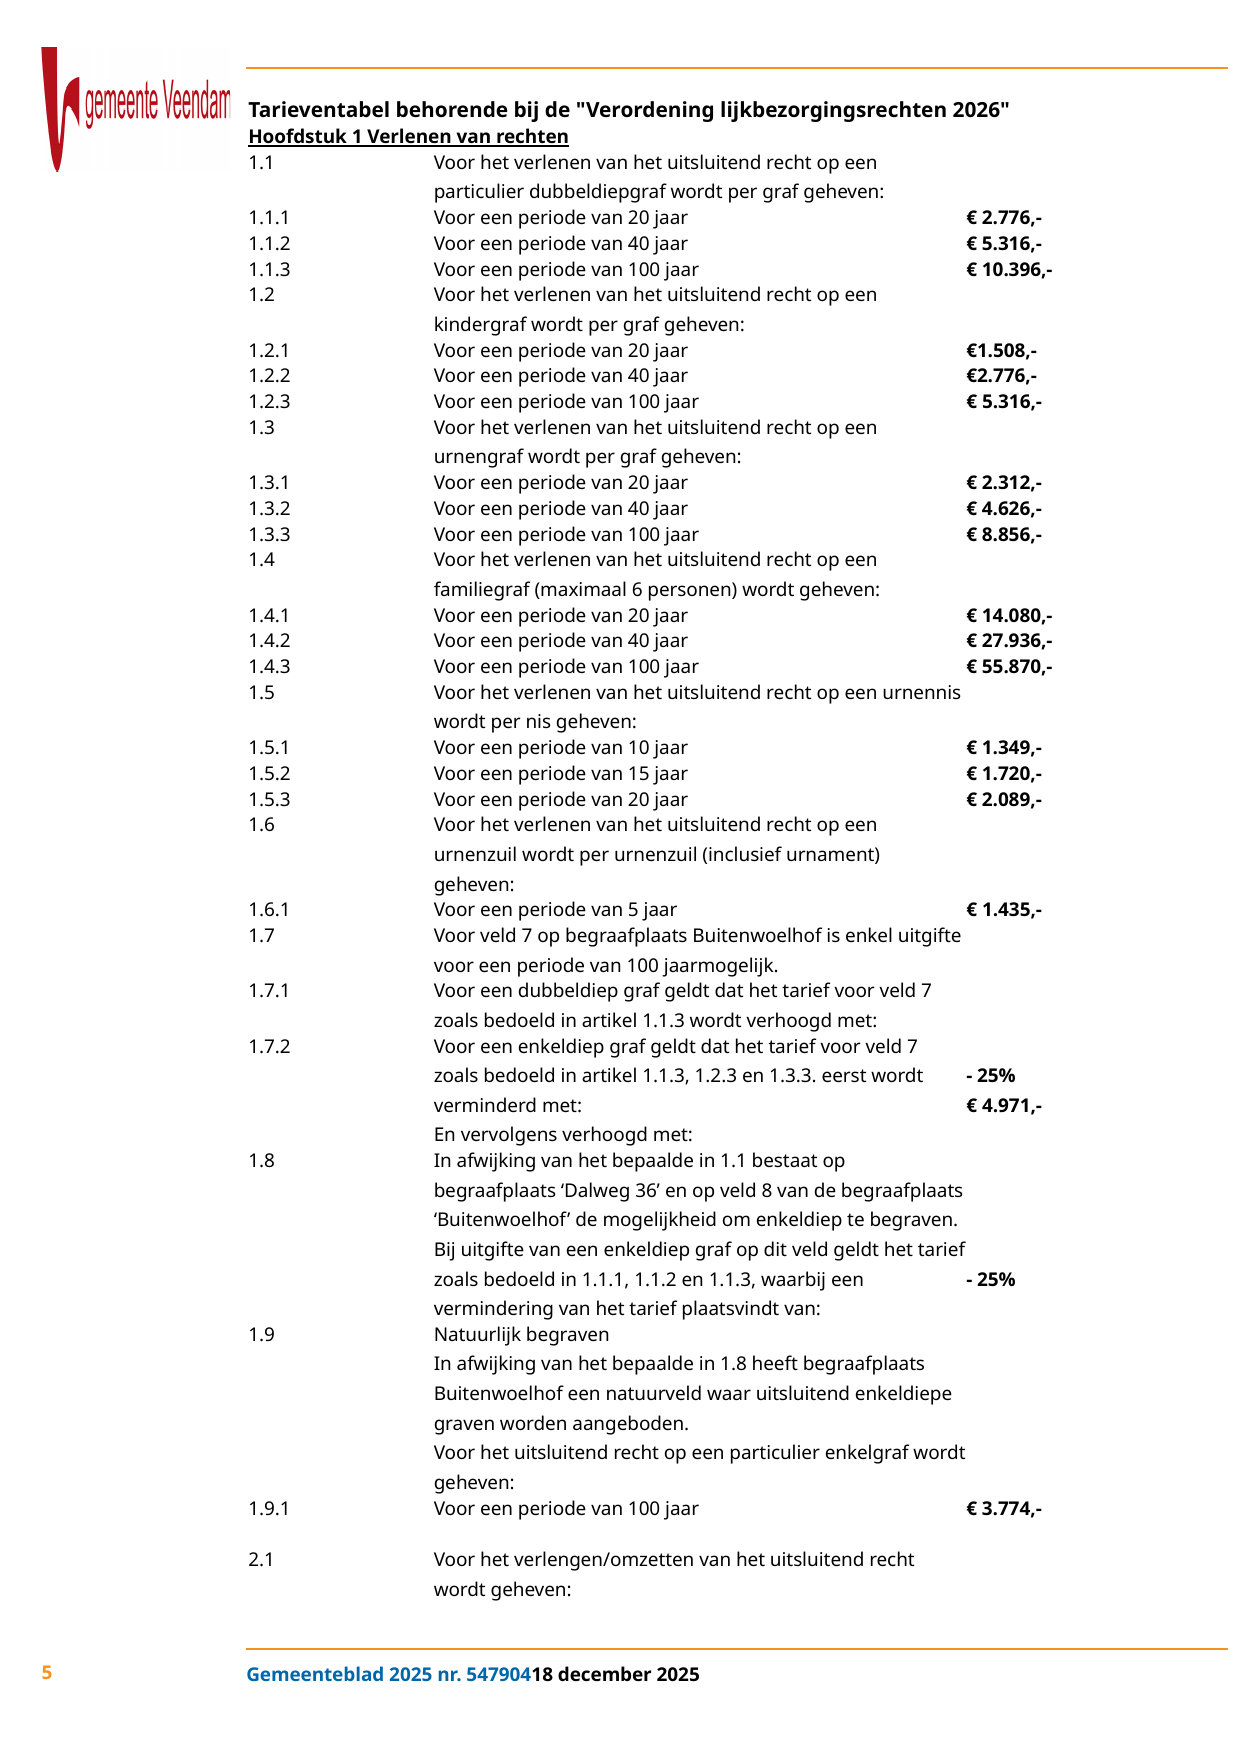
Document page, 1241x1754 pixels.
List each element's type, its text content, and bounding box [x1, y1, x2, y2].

table_cell 1.7.2 [248, 1033, 433, 1147]
table_cell Voor het verlenen van het uitsluitend recht op een urnenzuil wordt per urnenzuil (inclusief urnament) geheven: [434, 812, 966, 897]
table_cell € 1.349,- [966, 735, 1152, 760]
table_cell €2.776,- [966, 363, 1152, 388]
table_cell Voor een periode van 20 jaar [434, 786, 966, 812]
table_cell € 2.776,- [966, 205, 1152, 230]
table_cell € 5.316,- [966, 230, 1152, 256]
table_cell 1.4.1 [248, 602, 433, 628]
table_cell 1.6.1 [248, 897, 433, 922]
table_cell Voor een periode van 100 jaar [434, 256, 966, 282]
table_cell Voor een periode van 40 jaar [434, 363, 966, 388]
table_cell Voor een periode van 100 jaar [434, 654, 966, 679]
table_cell € 2.089,- [966, 786, 1152, 812]
table_cell - 25% € 4.971,- [966, 1033, 1152, 1147]
table_cell € 14.080,- [966, 602, 1152, 628]
table_cell € 1.720,- [966, 760, 1152, 786]
table_cell - 25% [966, 1148, 1152, 1321]
table_cell 1.1.2 [248, 230, 433, 256]
table_cell [966, 1546, 1152, 1601]
table_cell €1.508,- [966, 337, 1152, 363]
table_cell Voor een periode van 10 jaar [434, 735, 966, 760]
table_cell € 8.856,- [966, 521, 1152, 547]
table_cell € 55.870,- [966, 654, 1152, 679]
table_cell € 5.316,- [966, 389, 1152, 414]
table_cell 1.3.2 [248, 495, 433, 521]
table_cell Voor een periode van 15 jaar [434, 760, 966, 786]
table_cell 1.3 [248, 414, 433, 469]
table_cell [966, 978, 1152, 1033]
table_cell 1.2.1 [248, 337, 433, 363]
table_cell 1.2.3 [248, 389, 433, 414]
table_cell Voor een periode van 20 jaar [434, 205, 966, 230]
table_cell Voor een periode van 20 jaar [434, 470, 966, 495]
table_cell 1.5.2 [248, 760, 433, 786]
table_cell € 3.774,- [966, 1495, 1152, 1520]
table_cell [966, 414, 1152, 469]
table_cell 1.1.3 [248, 256, 433, 282]
table_cell 1.2.2 [248, 363, 433, 388]
table_cell 1.4.3 [248, 654, 433, 679]
picture [41, 47, 231, 172]
table_cell 1.5 [248, 679, 433, 734]
table_cell Voor het verlenen van het uitsluitend recht op een urnennis wordt per nis geheven: [434, 679, 966, 734]
table_cell 1.4.2 [248, 628, 433, 653]
table_cell 1.5.3 [248, 786, 433, 812]
table_cell [966, 282, 1152, 337]
table_cell [966, 149, 1152, 204]
table_cell Voor een periode van 40 jaar [434, 628, 966, 653]
table_cell 1.3.1 [248, 470, 433, 495]
table_cell Voor het verlenen van het uitsluitend recht op een kindergraf wordt per graf geheven: [434, 282, 966, 337]
table_cell 1.2 [248, 282, 433, 337]
table_cell Voor een dubbeldiep graf geldt dat het tarief voor veld 7 zoals bedoeld in artikel 1.1.3 wordt verhoogd met: [434, 978, 966, 1033]
table_cell Voor een periode van 100 jaar [434, 1495, 966, 1520]
table_cell 1.1.1 [248, 205, 433, 230]
table_cell Voor een periode van 100 jaar [434, 389, 966, 414]
table_cell 1.7.1 [248, 978, 433, 1033]
table_cell 1.9.1 [248, 1495, 433, 1520]
table_cell € 1.435,- [966, 897, 1152, 922]
table_cell 1.5.1 [248, 735, 433, 760]
table_cell € 27.936,- [966, 628, 1152, 653]
text Tarieventabel behorende bij de "Verordening lijkbezorgingsrechten 2026" [248, 95, 1152, 123]
table_cell Voor een periode van 5 jaar [434, 897, 966, 922]
table_cell [966, 922, 1152, 978]
table_cell 1.6 [248, 812, 433, 897]
table_cell 1.1 [248, 149, 433, 204]
table_cell [966, 812, 1152, 897]
table_cell [966, 679, 1152, 734]
table_cell 1.9 [248, 1321, 433, 1495]
table_cell [966, 1321, 1152, 1495]
table_cell In afwijking van het bepaalde in 1.1 bestaat op begraafplaats ‘Dalweg 36’ en op veld 8 van de begraafplaats ‘Buitenwoelhof’ de mogelijkheid om enkeldiep te begraven. Bij uitgifte van een enkeldiep graf op dit veld geldt het tarief zoals bedoeld in 1.1.1, 1.1.2 en 1.1.3, waarbij een vermindering van het tarief plaatsvindt van: [434, 1148, 966, 1321]
table_cell 1.4 [248, 547, 433, 602]
table_cell Voor veld 7 op begraafplaats Buitenwoelhof is enkel uitgifte voor een periode van 100 jaarmogelijk. [434, 922, 966, 978]
table_cell 1.8 [248, 1148, 433, 1321]
table_header Hoofdstuk 1 Verlenen van rechten [248, 124, 1152, 149]
table_cell Voor een periode van 40 jaar [434, 230, 966, 256]
table_cell € 10.396,- [966, 256, 1152, 282]
table_cell 1.3.3 [248, 521, 433, 547]
table_cell Voor het verlenen van het uitsluitend recht op een urnengraf wordt per graf geheven: [434, 414, 966, 469]
table_cell [248, 1520, 1152, 1546]
table_cell [966, 547, 1152, 602]
table_cell Natuurlijk begraven In afwijking van het bepaalde in 1.8 heeft begraafplaats Buitenwoelhof een natuurveld waar uitsluitend enkeldiepe graven worden aangeboden. Voor het uitsluitend recht op een particulier enkelgraf wordt geheven: [434, 1321, 966, 1495]
table_cell € 4.626,- [966, 495, 1152, 521]
table_cell Voor een periode van 20 jaar [434, 337, 966, 363]
table_cell Voor een periode van 100 jaar [434, 521, 966, 547]
table_cell 1.7 [248, 922, 433, 978]
table_cell Voor een periode van 40 jaar [434, 495, 966, 521]
table_cell Voor het verlenen van het uitsluitend recht op een particulier dubbeldiepgraf wordt per graf geheven: [434, 149, 966, 204]
table_cell Voor het verlengen/omzetten van het uitsluitend recht wordt geheven: [434, 1546, 966, 1601]
table_cell 2.1 [248, 1546, 433, 1601]
table_cell € 2.312,- [966, 470, 1152, 495]
table_cell Voor een periode van 20 jaar [434, 602, 966, 628]
table_cell Voor het verlenen van het uitsluitend recht op een familiegraf (maximaal 6 personen) wordt geheven: [434, 547, 966, 602]
table_cell Voor een enkeldiep graf geldt dat het tarief voor veld 7 zoals bedoeld in artikel 1.1.3, 1.2.3 en 1.3.3. eerst wordt verminderd met: En vervolgens verhoogd met: [434, 1033, 966, 1147]
